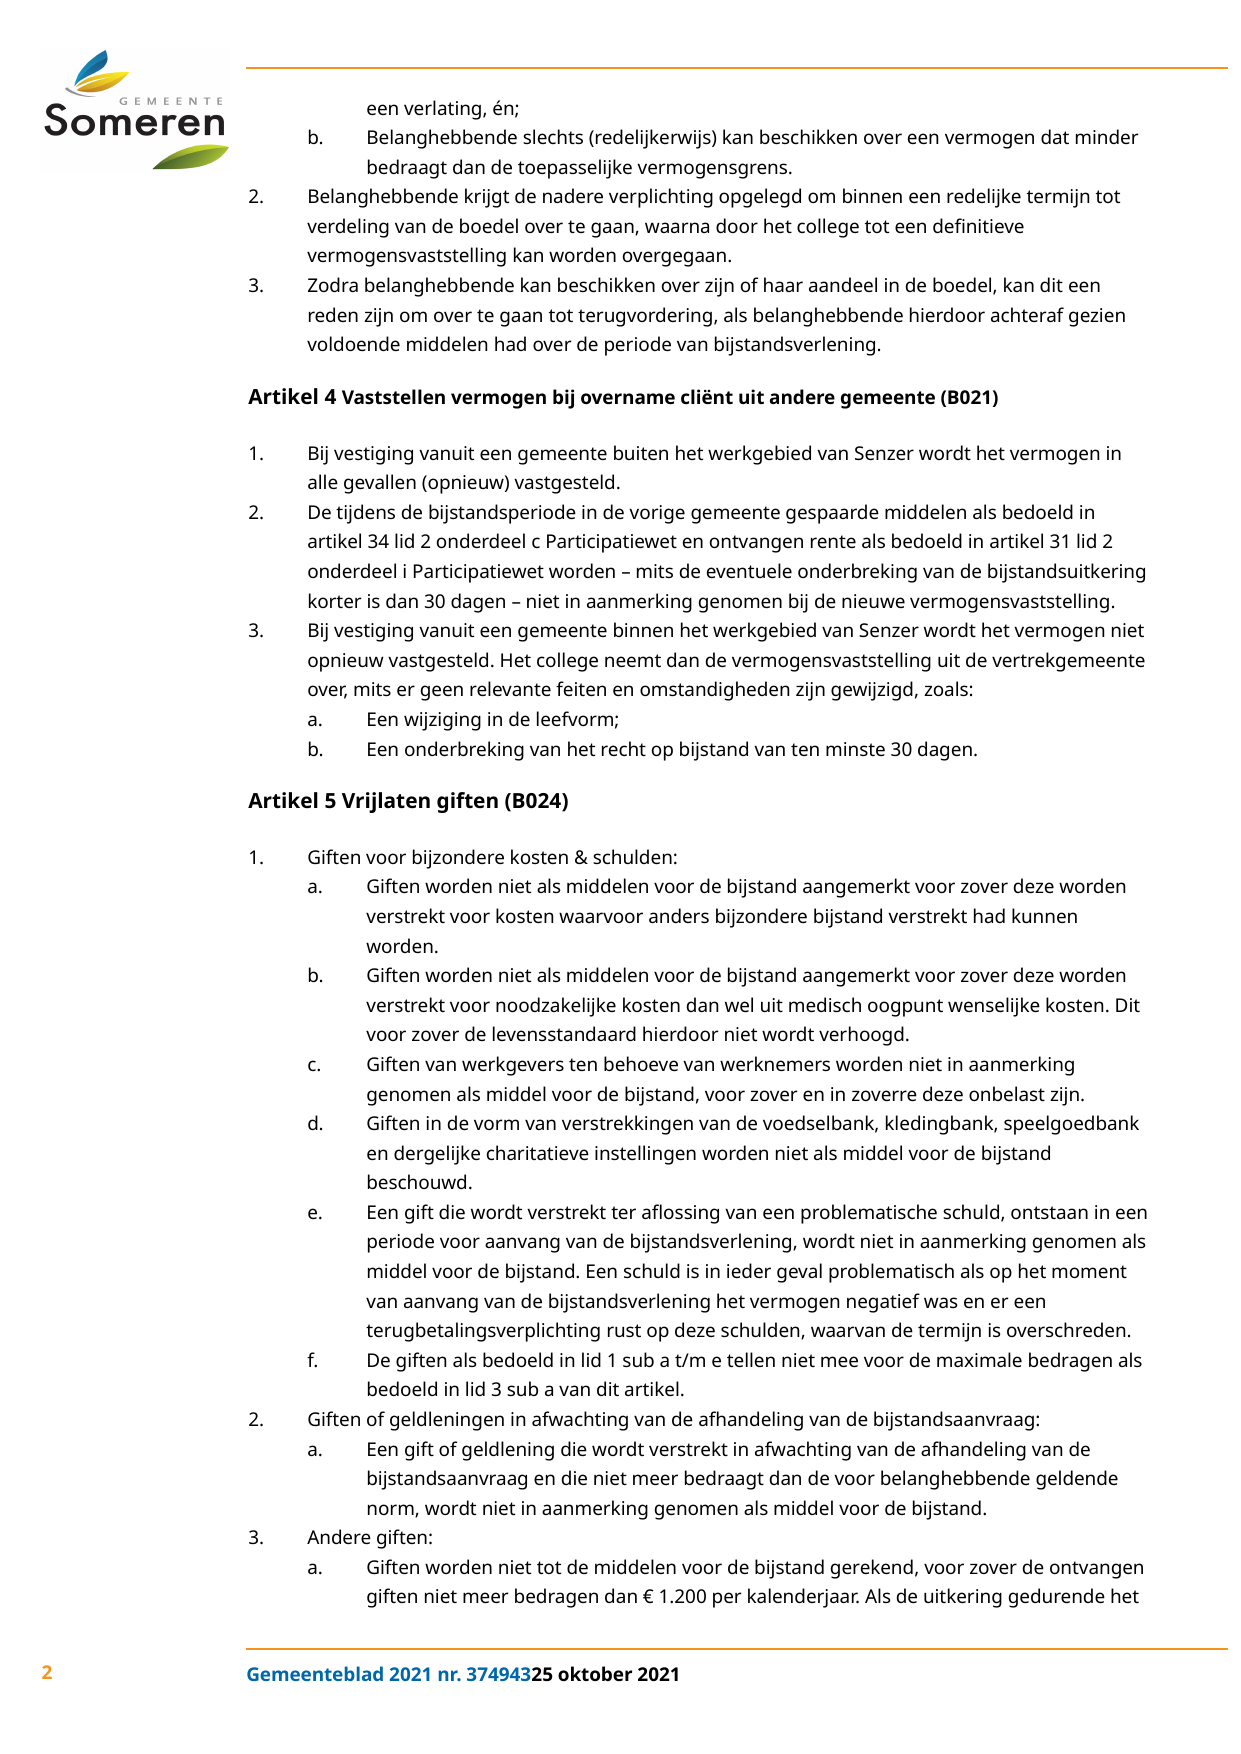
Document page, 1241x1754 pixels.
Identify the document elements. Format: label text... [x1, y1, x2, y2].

list Een onderbreking van het recht op bijstand van ten minste 30 dagen. [307, 736, 1152, 761]
list Giften worden niet tot de middelen voor de bijstand gerekend, voor zover de ontvangen giften niet meer bedragen dan € 1.200 per kalenderjaar. Als de uitkering gedurende het [307, 1554, 1152, 1609]
picture [41, 47, 231, 172]
list De tijdens de bijstandsperiode in de vorige gemeente gespaarde middelen als bedoeld in artikel 34 lid 2 onderdeel c Participatiewet en ontvangen rente als bedoeld in artikel 31 lid 2 onderdeel i Participatiewet worden – mits de eventuele onderbreking van de bijstandsuitkering korter is dan 30 dagen – niet in aanmerking genomen bij de nieuwe vermogensvaststelling. [248, 499, 1152, 613]
list Bij vestiging vanuit een gemeente buiten het werkgebied van Senzer wordt het vermogen in alle gevallen (opnieuw) vastgesteld. [248, 440, 1152, 495]
list Giften worden niet als middelen voor de bijstand aangemerkt voor zover deze worden verstrekt voor kosten waarvoor anders bijzondere bijstand verstrekt had kunnen worden. [307, 874, 1152, 959]
list Zodra belanghebbende kan beschikken over zijn of haar aandeel in de boedel, kan dit een reden zijn om over te gaan tot terugvordering, als belanghebbende hierdoor achteraf gezien voldoende middelen had over de periode van bijstandsverlening. [248, 272, 1152, 357]
list Giften of geldleningen in afwachting van de afhandeling van de bijstandsaanvraag: [248, 1406, 1152, 1432]
list Belanghebbende krijgt de nadere verplichting opgelegd om binnen een redelijke termijn tot verdeling van de boedel over te gaan, waarna door het college tot een definitieve vermogensvaststelling kan worden overgegaan. [248, 183, 1152, 268]
list Andere giften: [248, 1524, 1152, 1550]
list een verlating, én; [307, 95, 1152, 121]
list Bij vestiging vanuit een gemeente binnen het werkgebied van Senzer wordt het vermogen niet opnieuw vastgesteld. Het college neemt dan de vermogensvaststelling uit de vertrekgemeente over, mits er geen relevante feiten en omstandigheden zijn gewijzigd, zoals: [248, 617, 1152, 702]
list Belanghebbende slechts (redelijkerwijs) kan beschikken over een vermogen dat minder bedraagt dan de toepasselijke vermogensgrens. [307, 124, 1152, 180]
text Artikel 5 Vrijlaten giften (B024) [248, 786, 1152, 814]
list Giften voor bijzondere kosten & schulden: [248, 844, 1152, 870]
list Giften van werkgevers ten behoeve van werknemers worden niet in aanmerking genomen als middel voor de bijstand, voor zover en in zoverre deze onbelast zijn. [307, 1051, 1152, 1107]
list Een gift of geldlening die wordt verstrekt in afwachting van de afhandeling van de bijstandsaanvraag en die niet meer bedraagt dan de voor belanghebbende geldende norm, wordt niet in aanmerking genomen als middel voor de bijstand. [307, 1436, 1152, 1521]
list Giften worden niet als middelen voor de bijstand aangemerkt voor zover deze worden verstrekt voor noodzakelijke kosten dan wel uit medisch oogpunt wenselijke kosten. Dit voor zover de levensstandaard hierdoor niet wordt verhoogd. [307, 962, 1152, 1047]
text Artikel 4 Vaststellen vermogen bij overname cliënt uit andere gemeente (B021) [248, 382, 1152, 410]
list Een gift die wordt verstrekt ter aflossing van een problematische schuld, ontstaan in een periode voor aanvang van de bijstandsverlening, wordt niet in aanmerking genomen als middel voor de bijstand. Een schuld is in ieder geval problematisch als op het moment van aanvang van de bijstandsverlening het vermogen negatief was en er een terugbetalingsverplichting rust op deze schulden, waarvan de termijn is overschreden. [307, 1199, 1152, 1343]
list De giften als bedoeld in lid 1 sub a t/m e tellen niet mee voor de maximale bedragen als bedoeld in lid 3 sub a van dit artikel. [307, 1347, 1152, 1402]
list Een wijziging in de leefvorm; [307, 706, 1152, 732]
list Giften in de vorm van verstrekkingen van de voedselbank, kledingbank, speelgoedbank en dergelijke charitatieve instellingen worden niet als middel voor de bijstand beschouwd. [307, 1110, 1152, 1195]
